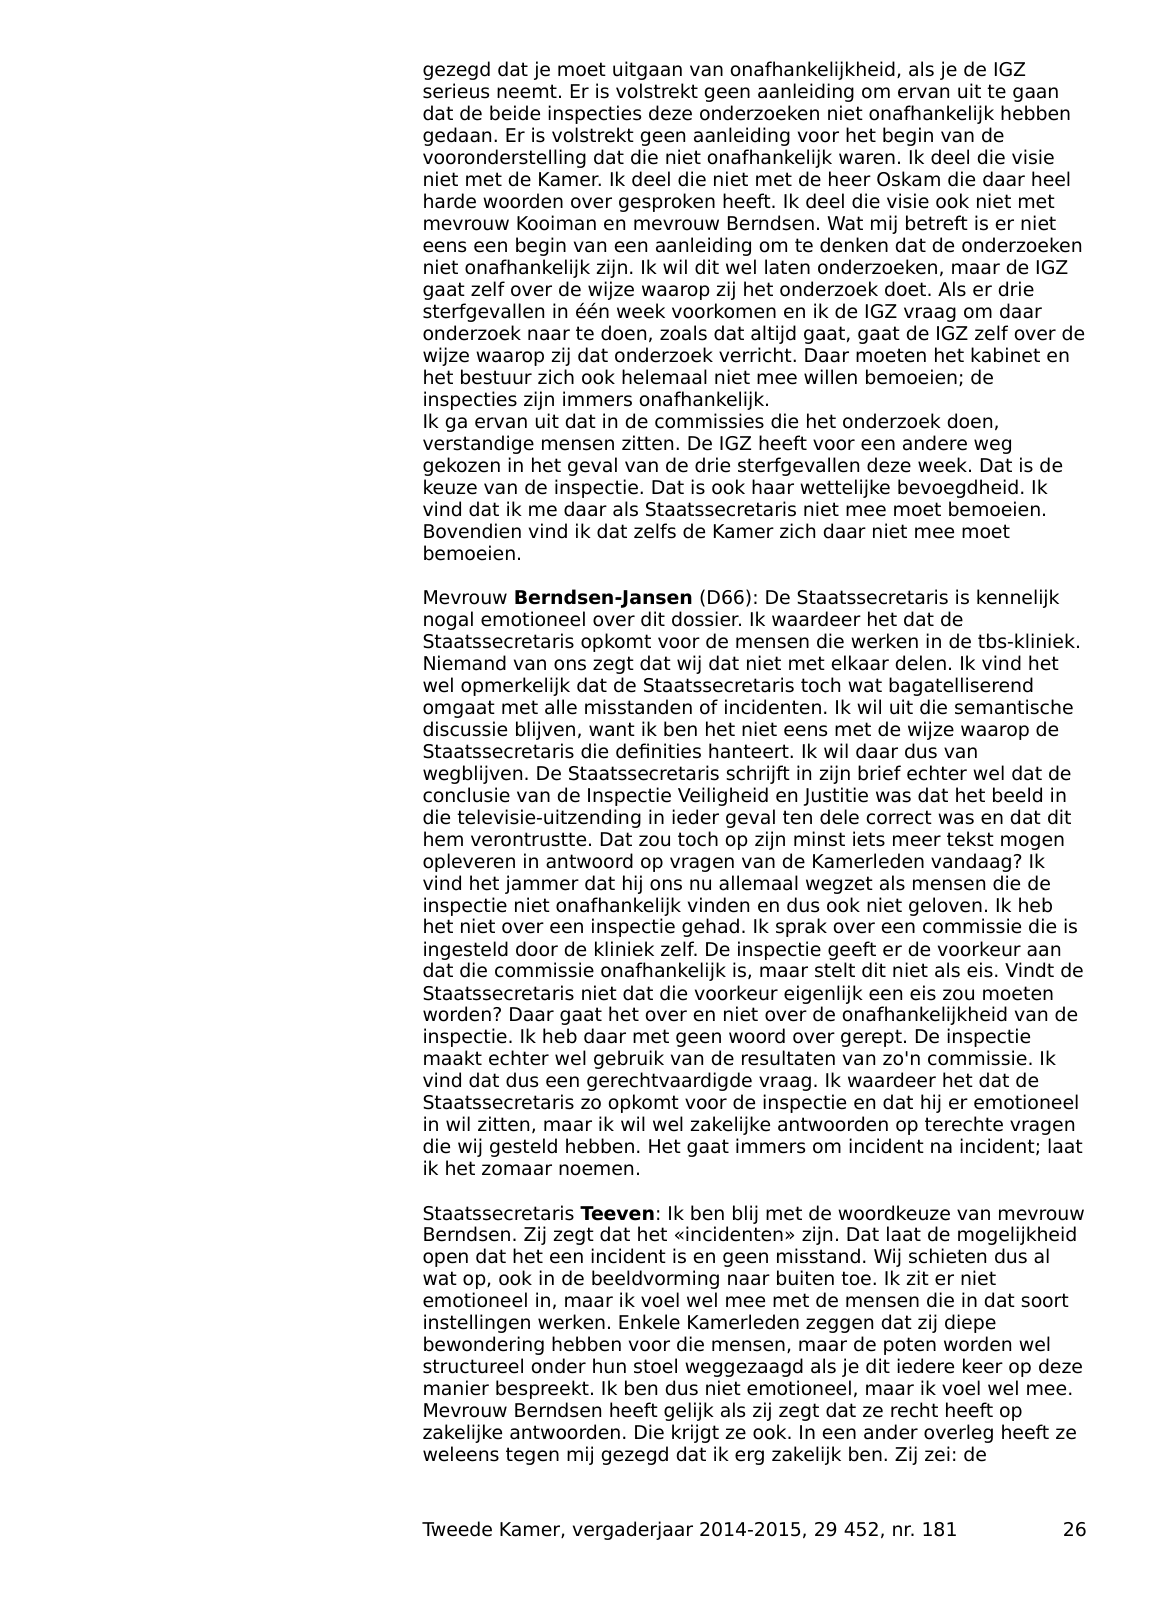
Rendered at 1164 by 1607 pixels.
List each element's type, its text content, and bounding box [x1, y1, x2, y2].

text gezegd dat je moet uitgaan van onafhankelijkheid, als je de IGZ serieus neemt. Er is volstrekt geen aanleiding om ervan uit te gaan dat de beide inspecties deze onderzoeken niet onafhankelijk hebben gedaan. Er is volstrekt geen aanleiding voor het begin van de vooronderstelling dat die niet onafhankelijk waren. Ik deel die visie niet met de Kamer. Ik deel die niet met de heer Oskam die daar heel harde woorden over gesproken heeft. Ik deel die visie ook niet met mevrouw Kooiman en mevrouw Berndsen. Wat mij betreft is er niet eens een begin van een aanleiding om te denken dat de onderzoeken niet onafhankelijk zijn. Ik wil dit wel laten onderzoeken, maar de IGZ gaat zelf over de wijze waarop zij het onderzoek doet. Als er drie sterfgevallen in één week voorkomen en ik de IGZ vraag om daar onderzoek naar te doen, zoals dat altijd gaat, gaat de IGZ zelf over de wijze waarop zij dat onderzoek verricht. Daar moeten het kabinet en het bestuur zich ook helemaal niet mee willen bemoeien; de inspecties zijn immers onafhankelijk. [422, 59, 1087, 411]
text Mevrouw Berndsen-Jansen (D66): De Staatssecretaris is kennelijk nogal emotioneel over dit dossier. Ik waardeer het dat de Staatssecretaris opkomt voor de mensen die werken in de tbs-kliniek. Niemand van ons zegt dat wij dat niet met elkaar delen. Ik vind het wel opmerkelijk dat de Staatssecretaris toch wat bagatelliserend omgaat met alle misstanden of incidenten. Ik wil uit die semantische discussie blijven, want ik ben het niet eens met de wijze waarop de Staatssecretaris die definities hanteert. Ik wil daar dus van wegblijven. De Staatssecretaris schrijft in zijn brief echter wel dat de conclusie van de Inspectie Veiligheid en Justitie was dat het beeld in die televisie-uitzending in ieder geval ten dele correct was en dat dit hem verontrustte. Dat zou toch op zijn minst iets meer tekst mogen opleveren in antwoord op vragen van de Kamerleden vandaag? Ik vind het jammer dat hij ons nu allemaal wegzet als mensen die de inspectie niet onafhankelijk vinden en dus ook niet geloven. Ik heb het niet over een inspectie gehad. Ik sprak over een commissie die is ingesteld door de kliniek zelf. De inspectie geeft er de voorkeur aan dat die commissie onafhankelijk is, maar stelt dit niet als eis. Vindt de Staatssecretaris niet dat die voorkeur eigenlijk een eis zou moeten worden? Daar gaat het over en niet over de onafhankelijkheid van de inspectie. Ik heb daar met geen woord over gerept. De inspectie maakt echter wel gebruik van de resultaten van zo'n commissie. Ik vind dat dus een gerechtvaardigde vraag. Ik waardeer het dat de Staatssecretaris zo opkomt voor de inspectie en dat hij er emotioneel in wil zitten, maar ik wil wel zakelijke antwoorden op terechte vragen die wij gesteld hebben. Het gaat immers om incident na incident; laat ik het zomaar noemen. [422, 587, 1087, 1180]
text Staatssecretaris Teeven: Ik ben blij met de woordkeuze van mevrouw Berndsen. Zij zegt dat het «incidenten» zijn. Dat laat de mogelijkheid open dat het een incident is en geen misstand. Wij schieten dus al wat op, ook in de beeldvorming naar buiten toe. Ik zit er niet emotioneel in, maar ik voel wel mee met de mensen die in dat soort instellingen werken. Enkele Kamerleden zeggen dat zij diepe bewondering hebben voor die mensen, maar de poten worden wel structureel onder hun stoel weggezaagd als je dit iedere keer op deze manier bespreekt. Ik ben dus niet emotioneel, maar ik voel wel mee. [422, 1202, 1087, 1400]
text Ik ga ervan uit dat in de commissies die het onderzoek doen, verstandige mensen zitten. De IGZ heeft voor een andere weg gekozen in het geval van de drie sterfgevallen deze week. Dat is de keuze van de inspectie. Dat is ook haar wettelijke bevoegdheid. Ik vind dat ik me daar als Staatssecretaris niet mee moet bemoeien. Bovendien vind ik dat zelfs de Kamer zich daar niet mee moet bemoeien. [422, 411, 1087, 564]
text Mevrouw Berndsen heeft gelijk als zij zegt dat ze recht heeft op zakelijke antwoorden. Die krijgt ze ook. In een ander overleg heeft ze weleens tegen mij gezegd dat ik erg zakelijk ben. Zij zei: de [422, 1400, 1087, 1466]
